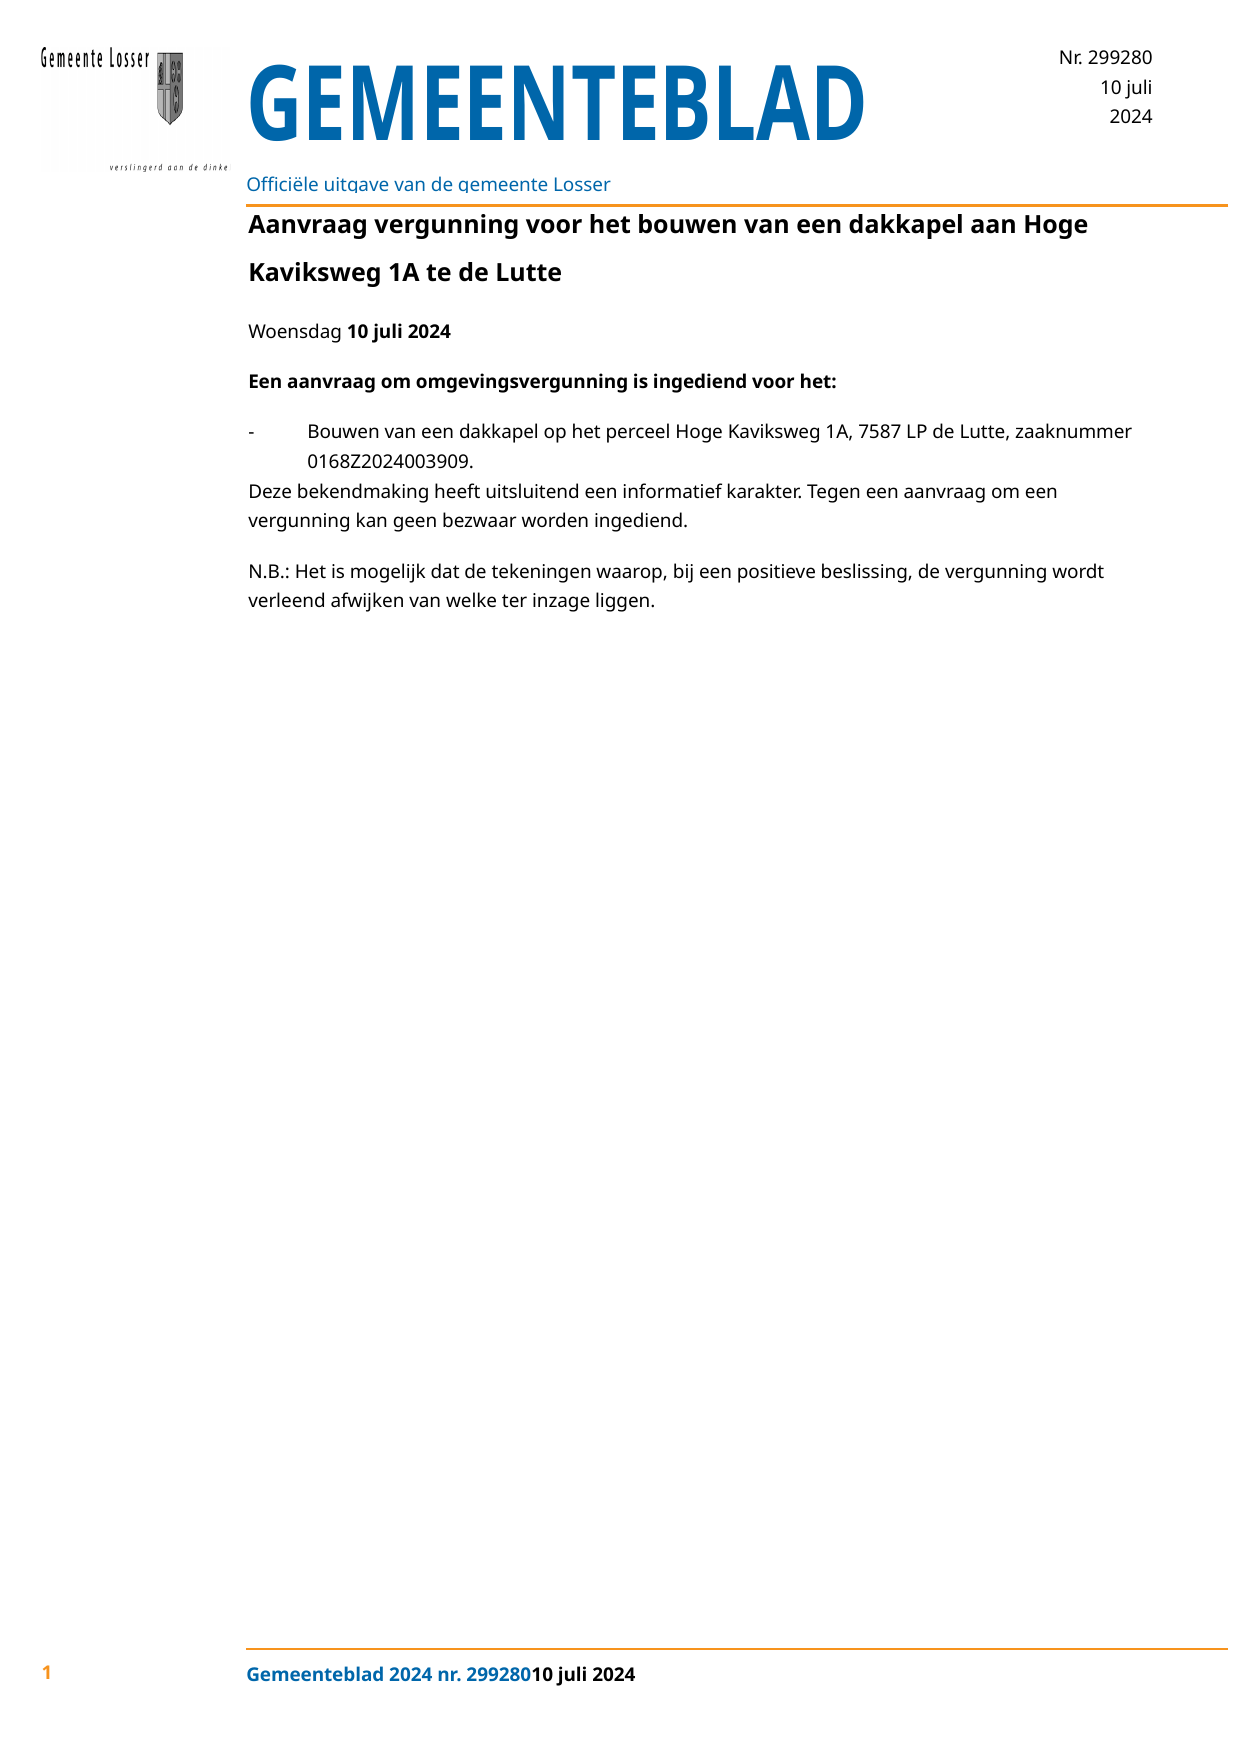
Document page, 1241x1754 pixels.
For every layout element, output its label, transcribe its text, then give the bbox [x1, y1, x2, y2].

picture [41, 47, 231, 172]
text Woensdag 10 juli 2024 [248, 318, 1152, 344]
text N.B.: Het is mogelijk dat de tekeningen waarop, bij een positieve beslissing, de vergunning wordt verleend afwijken van welke ter inzage liggen. [248, 558, 1152, 613]
text Deze bekendmaking heeft uitsluitend een informatief karakter. Tegen een aanvraag om een vergunning kan geen bezwaar worden ingediend. [248, 478, 1152, 533]
text Aanvraag vergunning voor het bouwen van een dakkapel aan Hoge Kaviksweg 1A te de Lutte [248, 207, 1152, 288]
list Bouwen van een dakkapel op het perceel Hoge Kaviksweg 1A, 7587 LP de Lutte, zaaknummer 0168Z2024003909. [248, 419, 1152, 474]
text Een aanvraag om omgevingsvergunning is ingediend voor het: [248, 368, 1152, 394]
